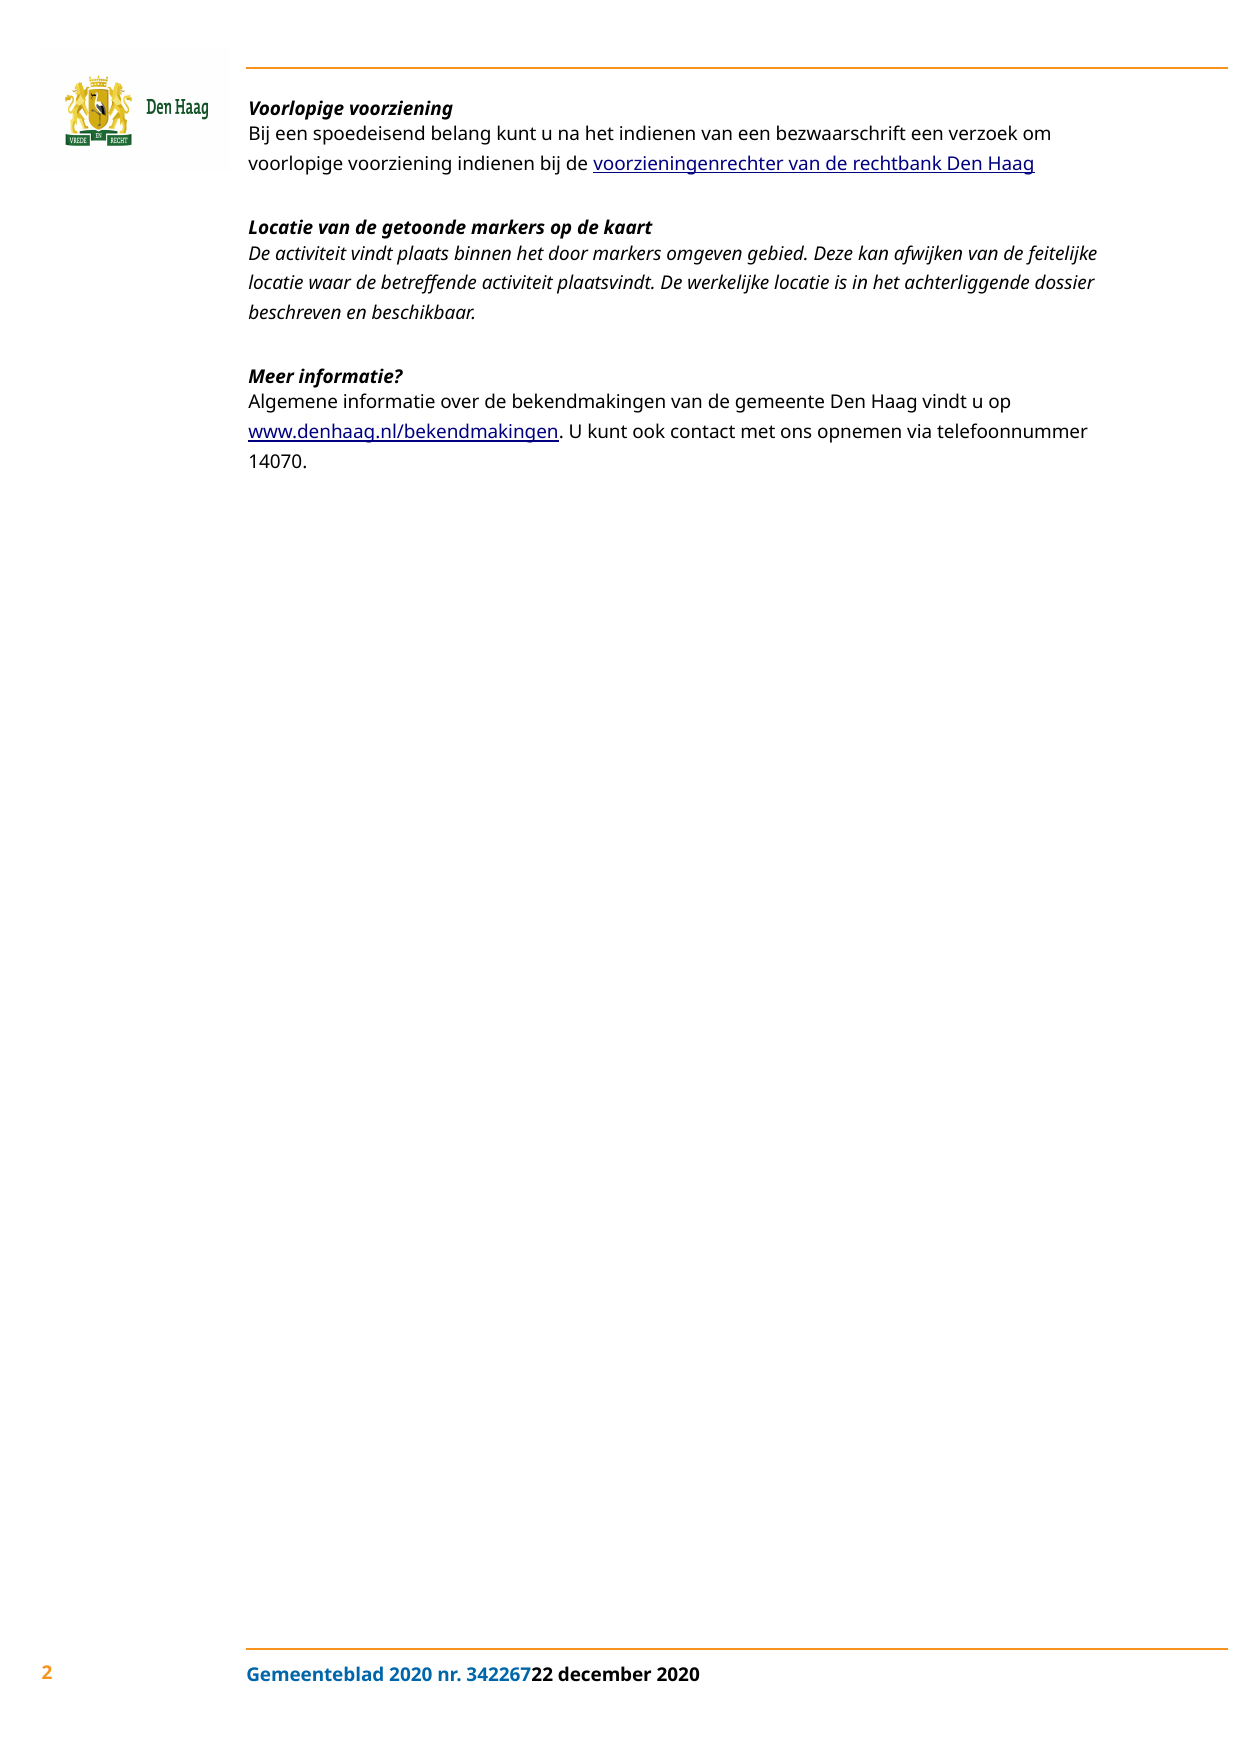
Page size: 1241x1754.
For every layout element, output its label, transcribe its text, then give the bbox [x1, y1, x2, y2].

text Algemene informatie over de bekendmakingen van de gemeente Den Haag vindt u op www.denhaag.nl/bekendmakingen. U kunt ook contact met ons opnemen via telefoonnummer 14070. [248, 389, 1152, 473]
text Locatie van de getoonde markers op de kaart [248, 214, 1152, 240]
text Meer informatie? [248, 363, 1152, 389]
picture [41, 47, 231, 172]
text Voorlopige voorziening [248, 95, 1152, 121]
text Bij een spoedeisend belang kunt u na het indienen van een bezwaarschrift een verzoek om voorlopige voorziening indienen bij de voorzieningenrechter van de rechtbank Den Haag [248, 121, 1152, 176]
text De activiteit vindt plaats binnen het door markers omgeven gebied. Deze kan afwijken van de feitelijke locatie waar de betreffende activiteit plaatsvindt. De werkelijke locatie is in het achterliggende dossier beschreven en beschikbaar. [248, 240, 1152, 325]
